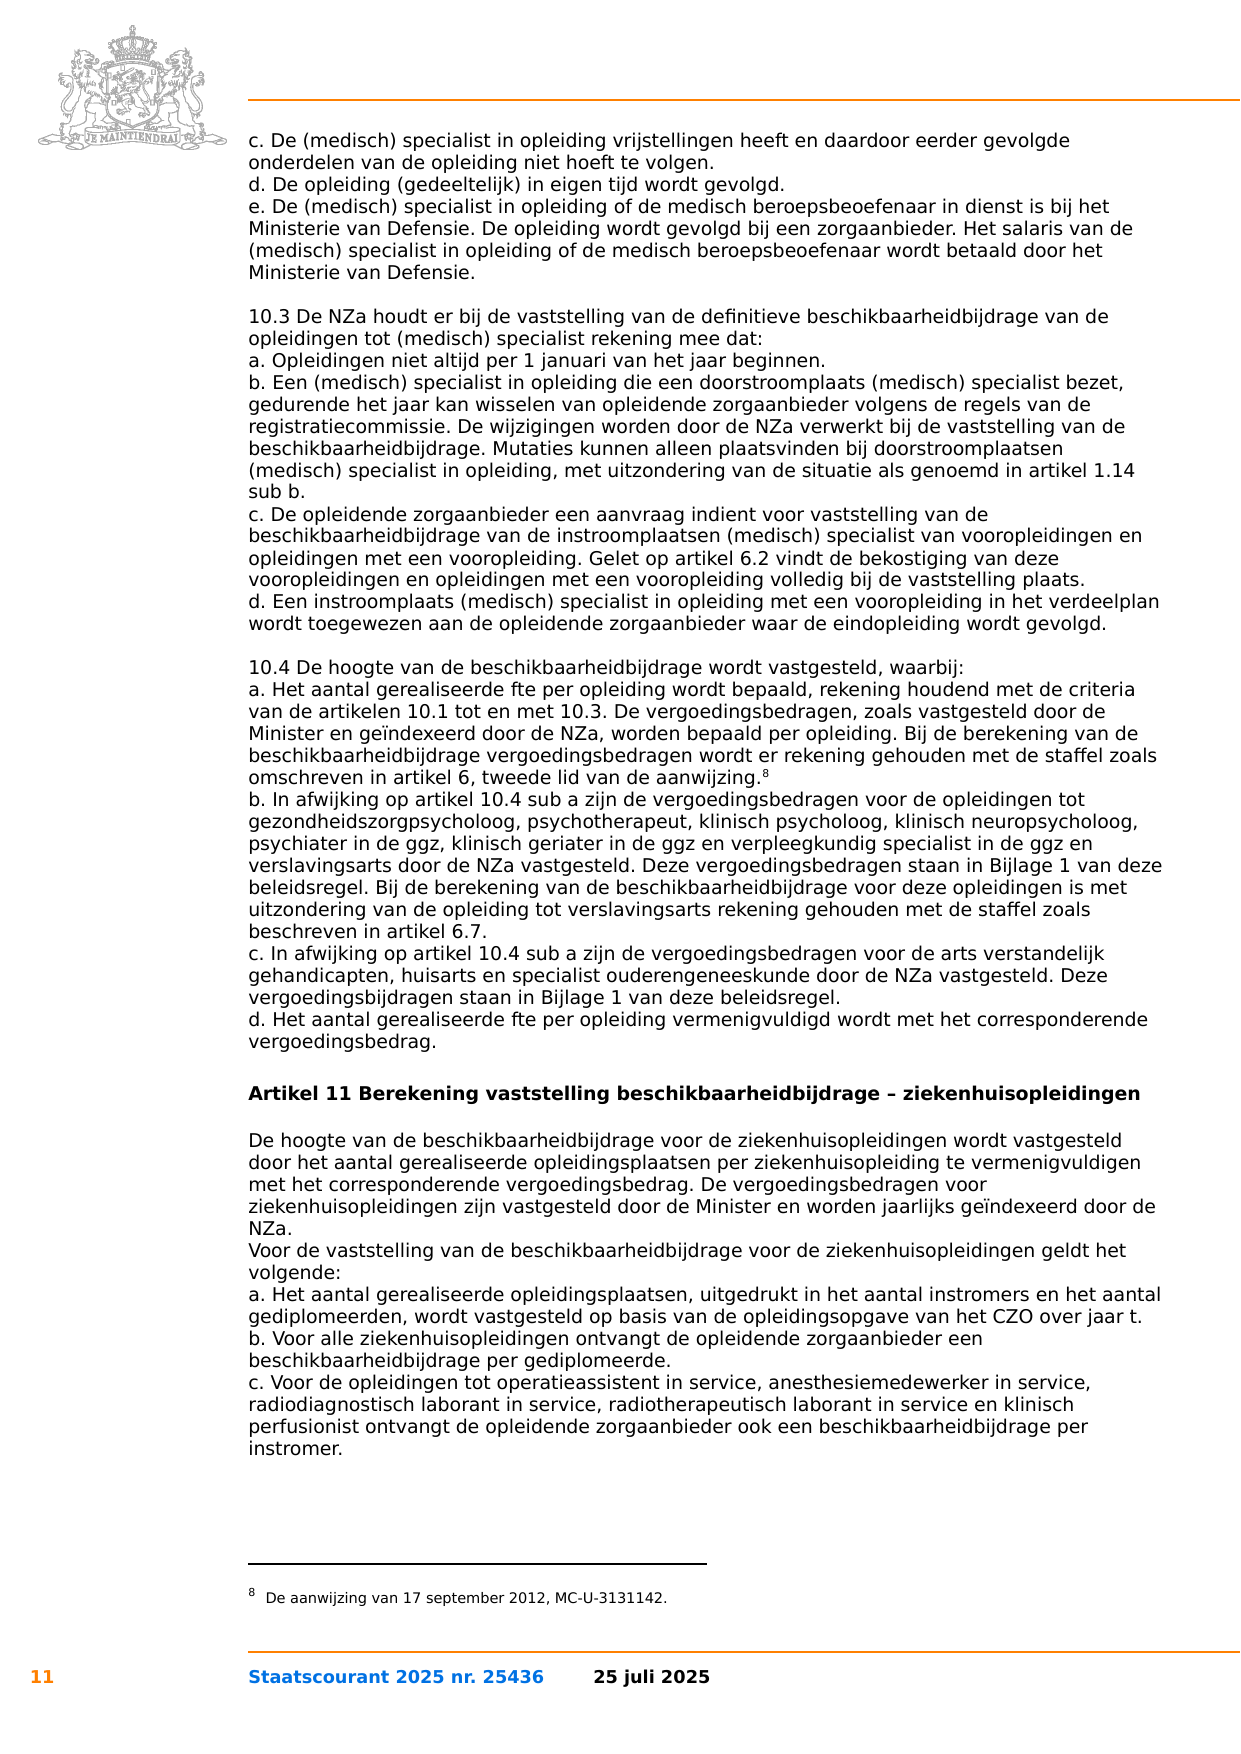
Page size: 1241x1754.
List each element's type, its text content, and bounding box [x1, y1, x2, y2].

text d. Een instroomplaats (medisch) specialist in opleiding met een vooropleiding in het verdeelplan wordt toegewezen aan de opleidende zorgaanbieder waar de eindopleiding wordt gevolgd. [248, 591, 1163, 635]
text b. Een (medisch) specialist in opleiding die een doorstroomplaats (medisch) specialist bezet, gedurende het jaar kan wisselen van opleidende zorgaanbieder volgens de regels van de registratiecommissie. De wijzigingen worden door de NZa verwerkt bij de vaststelling van de beschikbaarheidbijdrage. Mutaties kunnen alleen plaatsvinden bij doorstroomplaatsen (medisch) specialist in opleiding, met uitzondering van de situatie als genoemd in artikel 1.14 sub b. [248, 372, 1163, 503]
picture [38, 25, 227, 150]
text a. Opleidingen niet altijd per 1 januari van het jaar beginnen. [248, 349, 1163, 372]
text De aanwijzing van 17 september 2012, MC-U-3131142. [248, 1586, 1163, 1608]
text a. Het aantal gerealiseerde fte per opleiding wordt bepaald, rekening houdend met de criteria van de artikelen 10.1 tot en met 10.3. De vergoedingsbedragen, zoals vastgesteld door de Minister en geïndexeerd door de NZa, worden bepaald per opleiding. Bij de berekening van de beschikbaarheidbijdrage vergoedingsbedragen wordt er rekening gehouden met de staffel zoals omschreven in artikel 6, tweede lid van de aanwijzing. [248, 679, 1163, 789]
text c. In afwijking op artikel 10.4 sub a zijn de vergoedingsbedragen voor de arts verstandelijk gehandicapten, huisarts en specialist ouderengeneeskunde door de NZa vastgesteld. Deze vergoedingsbijdragen staan in Bijlage 1 van deze beleidsregel. [248, 943, 1163, 1009]
subtitle Artikel 11 Berekening vaststelling beschikbaarheidbijdrage – ziekenhuisopleidingen [248, 1083, 1163, 1105]
text 10.4 De hoogte van de beschikbaarheidbijdrage wordt vastgesteld, waarbij: [248, 657, 1163, 679]
text e. De (medisch) specialist in opleiding of de medisch beroepsbeoefenaar in dienst is bij het Ministerie van Defensie. De opleiding wordt gevolgd bij een zorgaanbieder. Het salaris van de (medisch) specialist in opleiding of de medisch beroepsbeoefenaar wordt betaald door het Ministerie van Defensie. [248, 196, 1163, 284]
text b. Voor alle ziekenhuisopleidingen ontvangt de opleidende zorgaanbieder een beschikbaarheidbijdrage per gediplomeerde. [248, 1328, 1163, 1372]
text d. Het aantal gerealiseerde fte per opleiding vermenigvuldigd wordt met het corresponderende vergoedingsbedrag. [248, 1009, 1163, 1053]
text c. De opleidende zorgaanbieder een aanvraag indient voor vaststelling van de beschikbaarheidbijdrage van de instroomplaatsen (medisch) specialist van vooropleidingen en opleidingen met een vooropleiding. Gelet op artikel 6.2 vindt de bekostiging van deze vooropleidingen en opleidingen met een vooropleiding volledig bij de vaststelling plaats. [248, 503, 1163, 591]
text a. Het aantal gerealiseerde opleidingsplaatsen, uitgedrukt in het aantal instromers en het aantal gediplomeerden, wordt vastgesteld op basis van de opleidingsopgave van het CZO over jaar t. [248, 1284, 1163, 1328]
text c. Voor de opleidingen tot operatieassistent in service, anesthesiemedewerker in service, radiodiagnostisch laborant in service, radiotherapeutisch laborant in service en klinisch perfusionist ontvangt de opleidende zorgaanbieder ook een beschikbaarheidbijdrage per instromer. [248, 1372, 1163, 1459]
text De hoogte van de beschikbaarheidbijdrage voor de ziekenhuisopleidingen wordt vastgesteld door het aantal gerealiseerde opleidingsplaatsen per ziekenhuisopleiding te vermenigvuldigen met het corresponderende vergoedingsbedrag. De vergoedingsbedragen voor ziekenhuisopleidingen zijn vastgesteld door de Minister en worden jaarlijks geïndexeerd door de NZa. [248, 1130, 1163, 1240]
text d. De opleiding (gedeeltelijk) in eigen tijd wordt gevolgd. [248, 174, 1163, 196]
text 10.3 De NZa houdt er bij de vaststelling van de definitieve beschikbaarheidbijdrage van de opleidingen tot (medisch) specialist rekening mee dat: [248, 306, 1163, 349]
text c. De (medisch) specialist in opleiding vrijstellingen heeft en daardoor eerder gevolgde onderdelen van de opleiding niet hoeft te volgen. [248, 130, 1163, 174]
text Voor de vaststelling van de beschikbaarheidbijdrage voor de ziekenhuisopleidingen geldt het volgende: [248, 1240, 1163, 1284]
text b. In afwijking op artikel 10.4 sub a zijn de vergoedingsbedragen voor de opleidingen tot gezondheidszorgpsycholoog, psychotherapeut, klinisch psycholoog, klinisch neuropsycholoog, psychiater in de ggz, klinisch geriater in de ggz en verpleegkundig specialist in de ggz en verslavingsarts door de NZa vastgesteld. Deze vergoedingsbedragen staan in Bijlage 1 van deze beleidsregel. Bij de berekening van de beschikbaarheidbijdrage voor deze opleidingen is met uitzondering van de opleiding tot verslavingsarts rekening gehouden met de staffel zoals beschreven in artikel 6.7. [248, 789, 1163, 943]
